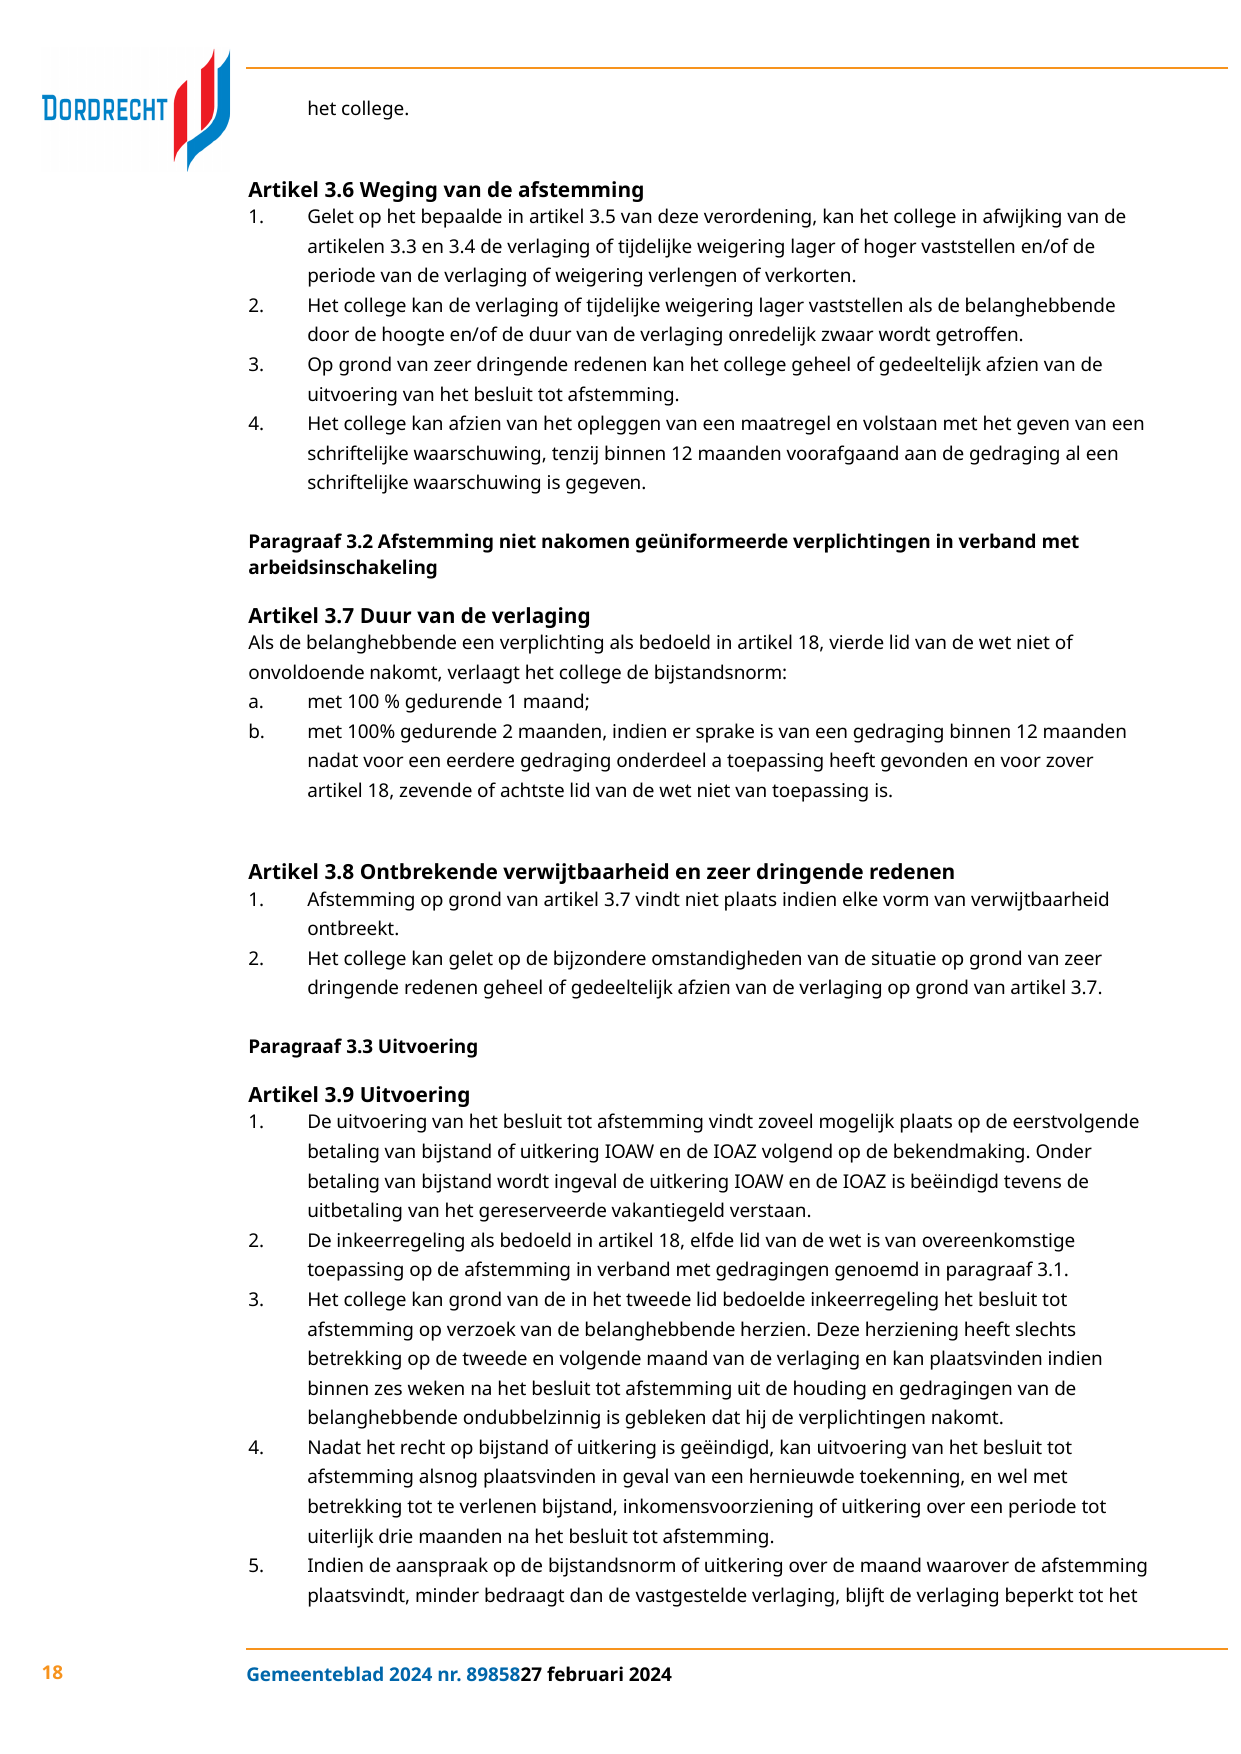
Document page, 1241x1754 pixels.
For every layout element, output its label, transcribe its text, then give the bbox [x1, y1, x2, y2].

text Artikel 3.8 Ontbrekende verwijtbaarheid en zeer dringende redenen [248, 857, 1152, 886]
list Het college kan grond van de in het tweede lid bedoelde inkeerregeling het besluit tot afstemming op verzoek van de belanghebbende herzien. Deze herziening heeft slechts betrekking op de tweede en volgende maand van de verlaging en kan plaatsvinden indien binnen zes weken na het besluit tot afstemming uit de houding en gedragingen van de belanghebbende ondubbelzinnig is gebleken dat hij de verplichtingen nakomt. [248, 1286, 1152, 1430]
picture [41, 47, 231, 172]
list De inkeerregeling als bedoeld in artikel 18, elfde lid van de wet is van overeenkomstige toepassing op de afstemming in verband met gedragingen genoemd in paragraaf 3.1. [248, 1227, 1152, 1282]
list Op grond van zeer dringende redenen kan het college geheel of gedeeltelijk afzien van de uitvoering van het besluit tot afstemming. [248, 351, 1152, 406]
list Afstemming op grond van artikel 3.7 vindt niet plaats indien elke vorm van verwijtbaarheid ontbreekt. [248, 886, 1152, 941]
text Artikel 3.9 Uitvoering [248, 1080, 1152, 1109]
text Als de belanghebbende een verplichting als bedoeld in artikel 18, vierde lid van de wet niet of onvoldoende nakomt, verlaagt het college de bijstandsnorm: [248, 629, 1152, 685]
list met 100 % gedurende 1 maand; [248, 688, 1152, 714]
text Paragraaf 3.2 Afstemming niet nakomen geüniformeerde verplichtingen in verband met arbeidsinschakeling [248, 529, 1152, 580]
text Artikel 3.7 Duur van de verlaging [248, 601, 1152, 629]
list De uitvoering van het besluit tot afstemming vindt zoveel mogelijk plaats op de eerstvolgende betaling van bijstand of uitkering IOAW en de IOAZ volgend op de bekendmaking. Onder betaling van bijstand wordt ingeval de uitkering IOAW en de IOAZ is beëindigd tevens de uitbetaling van het gereserveerde vakantiegeld verstaan. [248, 1109, 1152, 1223]
list Het college kan afzien van het opleggen van een maatregel en volstaan met het geven van een schriftelijke waarschuwing, tenzij binnen 12 maanden voorafgaand aan de gedraging al een schriftelijke waarschuwing is gegeven. [248, 410, 1152, 495]
list Nadat het recht op bijstand of uitkering is geëindigd, kan uitvoering van het besluit tot afstemming alsnog plaatsvinden in geval van een hernieuwde toekenning, en wel met betrekking tot te verlenen bijstand, inkomensvoorziening of uitkering over een periode tot uiterlijk drie maanden na het besluit tot afstemming. [248, 1434, 1152, 1548]
list Gelet op het bepaalde in artikel 3.5 van deze verordening, kan het college in afwijking van de artikelen 3.3 en 3.4 de verlaging of tijdelijke weigering lager of hoger vaststellen en/of de periode van de verlaging of weigering verlengen of verkorten. [248, 203, 1152, 288]
list Het college kan gelet op de bijzondere omstandigheden van de situatie op grond van zeer dringende redenen geheel of gedeeltelijk afzien van de verlaging op grond van artikel 3.7. [248, 945, 1152, 1000]
list Het college kan de verlaging of tijdelijke weigering lager vaststellen als de belanghebbende door de hoogte en/of de duur van de verlaging onredelijk zwaar wordt getroffen. [248, 292, 1152, 347]
list het college. [248, 95, 1152, 121]
list Indien de aanspraak op de bijstandsnorm of uitkering over de maand waarover de afstemming plaatsvindt, minder bedraagt dan de vastgestelde verlaging, blijft de verlaging beperkt tot het [248, 1552, 1152, 1608]
text Paragraaf 3.3 Uitvoering [248, 1034, 1152, 1059]
list met 100% gedurende 2 maanden, indien er sprake is van een gedraging binnen 12 maanden nadat voor een eerdere gedraging onderdeel a toepassing heeft gevonden en voor zover artikel 18, zevende of achtste lid van de wet niet van toepassing is. [248, 718, 1152, 803]
text Artikel 3.6 Weging van de afstemming [248, 175, 1152, 203]
